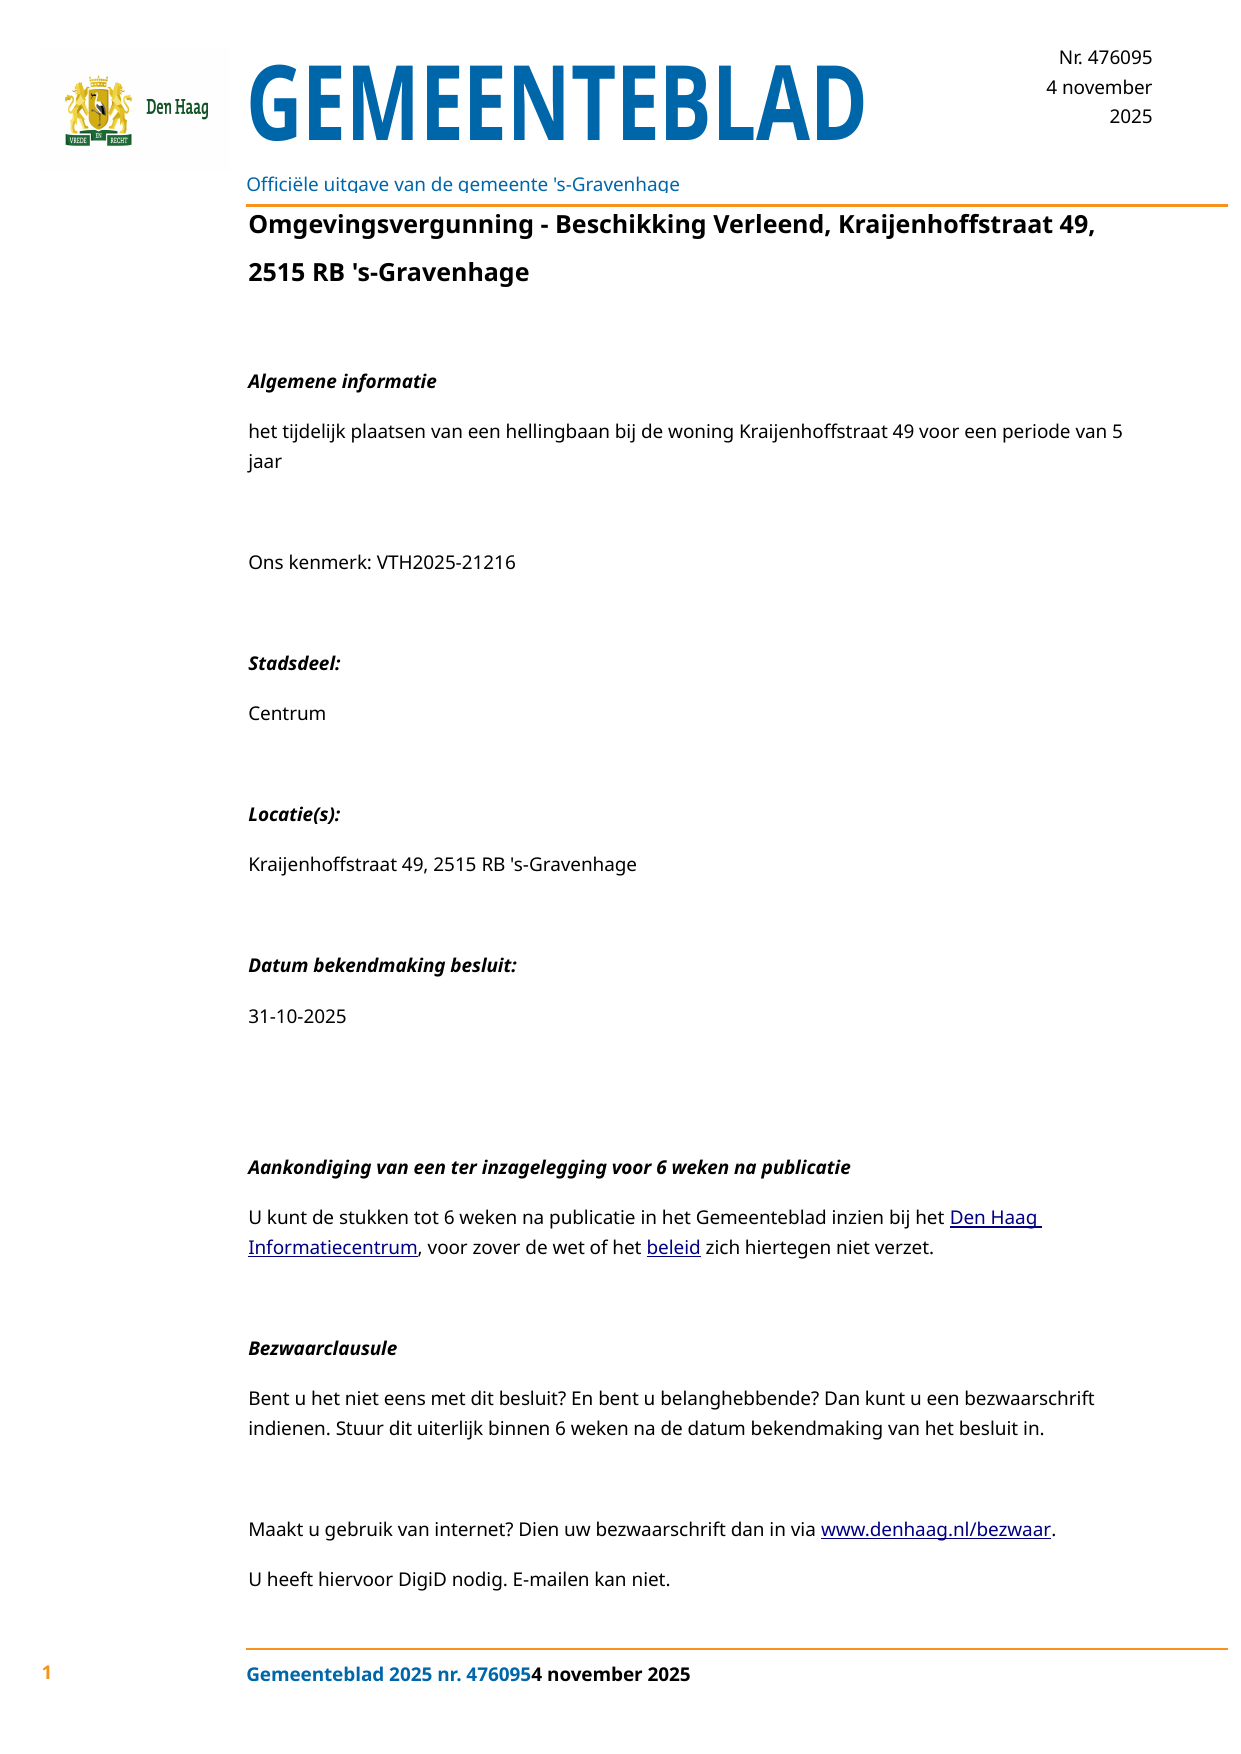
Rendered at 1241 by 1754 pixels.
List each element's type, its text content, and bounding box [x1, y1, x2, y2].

text Algemene informatie [248, 368, 1152, 394]
text Omgevingsvergunning - Beschikking Verleend, Kraijenhoffstraat 49, 2515 RB 's-Gravenhage [248, 207, 1152, 288]
text Bent u het niet eens met dit besluit? En bent u belanghebbende? Dan kunt u een bezwaarschrift indienen. Stuur dit uiterlijk binnen 6 weken na de datum bekendmaking van het besluit in. [248, 1385, 1152, 1441]
text U heeft hiervoor DigiD nodig. E-mailen kan niet. [248, 1566, 1152, 1592]
text Maakt u gebruik van internet? Dien uw bezwaarschrift dan in via www.denhaag.nl/bezwaar. [248, 1516, 1152, 1542]
text het tijdelijk plaatsen van een hellingbaan bij de woning Kraijenhoffstraat 49 voor een periode van 5 jaar [248, 419, 1152, 474]
text Centrum [248, 700, 1152, 726]
text U kunt de stukken tot 6 weken na publicatie in het Gemeenteblad inzien bij het Den Haag Informatiecentrum, voor zover de wet of het beleid zich hiertegen niet verzet. [248, 1204, 1152, 1260]
text Bezwaarclausule [248, 1335, 1152, 1361]
text Locatie(s): [248, 801, 1152, 827]
text Kraijenhoffstraat 49, 2515 RB 's-Gravenhage [248, 852, 1152, 877]
text Ons kenmerk: VTH2025-21216 [248, 549, 1152, 575]
picture [41, 47, 231, 172]
text 31-10-2025 [248, 1003, 1152, 1029]
text Aankondiging van een ter inzagelegging voor 6 weken na publicatie [248, 1154, 1152, 1180]
text Stadsdeel: [248, 650, 1152, 676]
text Datum bekendmaking besluit: [248, 952, 1152, 978]
